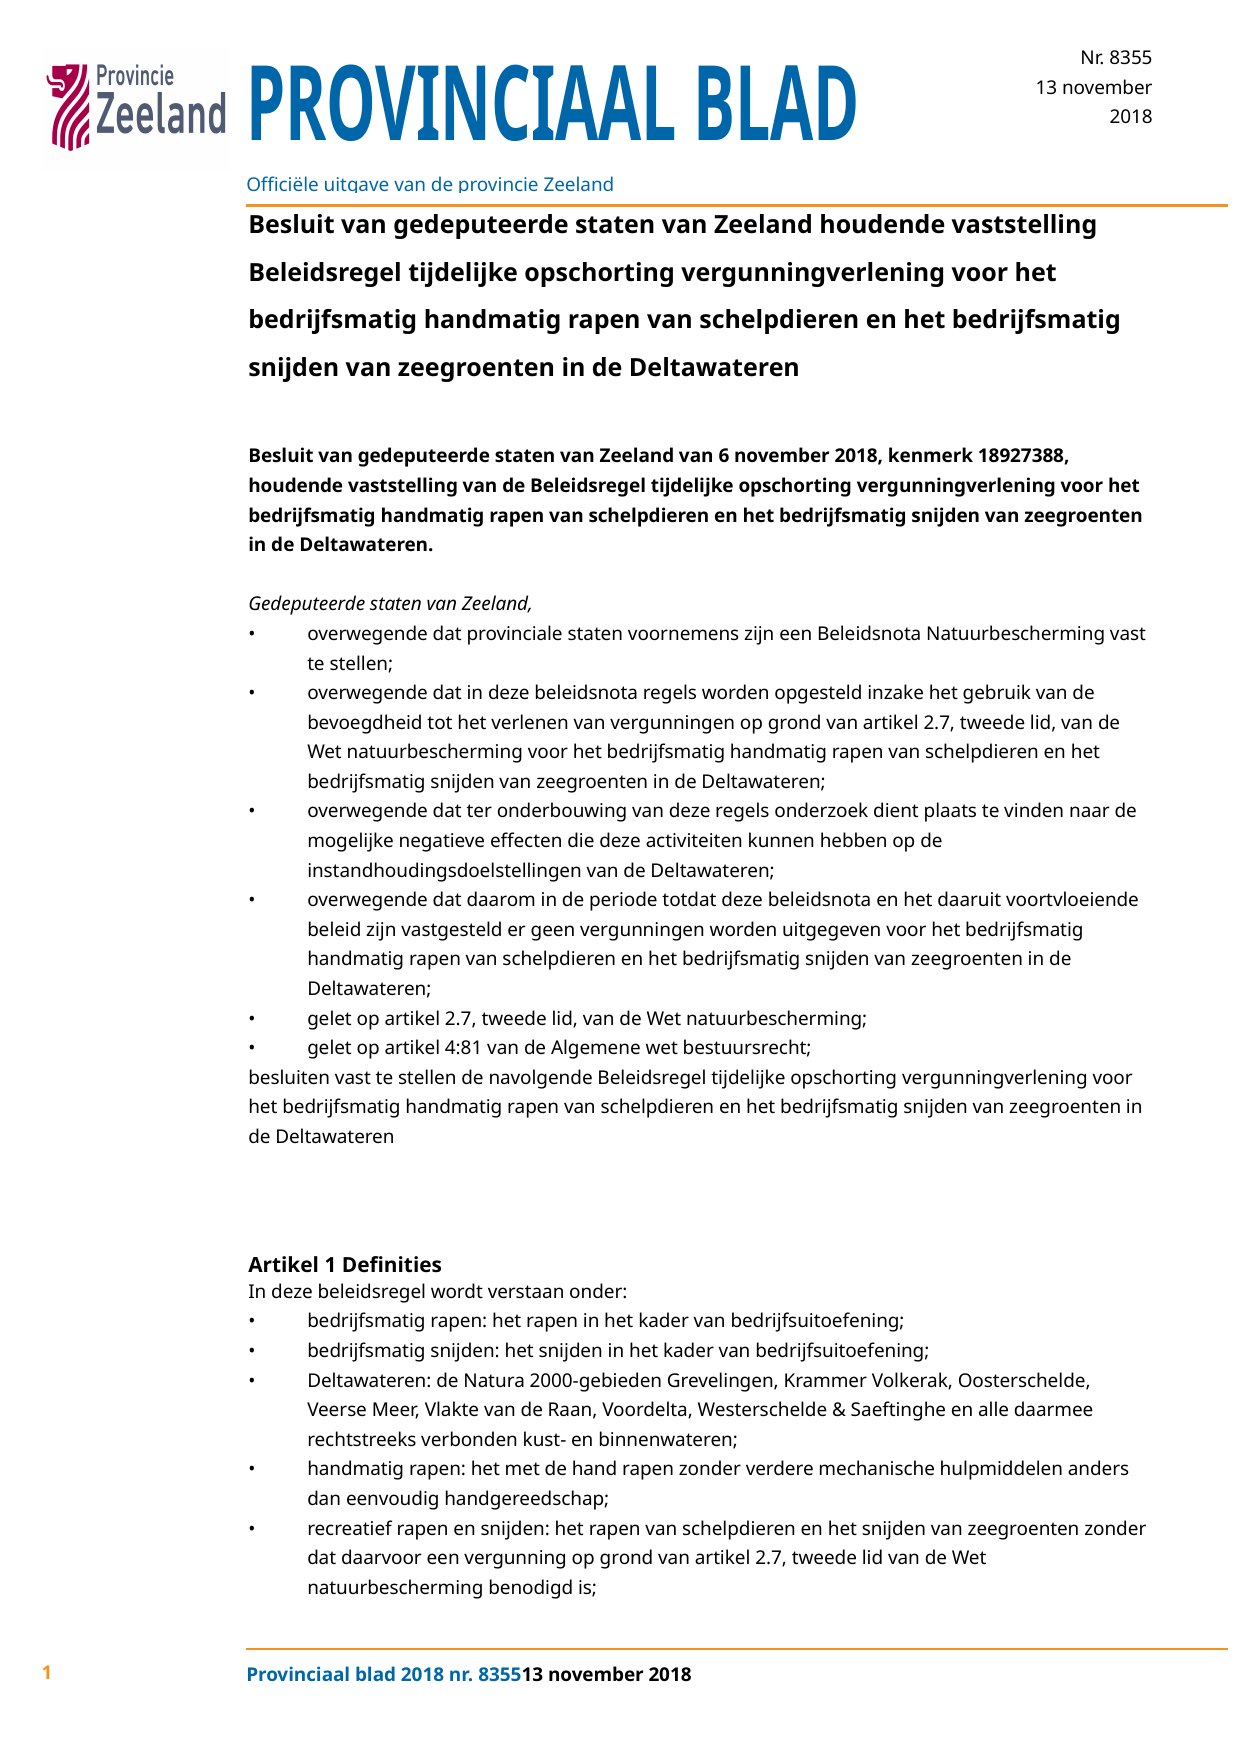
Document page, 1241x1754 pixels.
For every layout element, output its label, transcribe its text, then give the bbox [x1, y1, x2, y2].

text Besluit van gedeputeerde staten van Zeeland houdende vaststelling Beleidsregel tijdelijke opschorting vergunningverlening voor het bedrijfsmatig handmatig rapen van schelpdieren en het bedrijfsmatig snijden van zeegroenten in de Deltawateren [248, 207, 1152, 384]
text besluiten vast te stellen de navolgende Beleidsregel tijdelijke opschorting vergunningverlening voor het bedrijfsmatig handmatig rapen van schelpdieren en het bedrijfsmatig snijden van zeegroenten in de Deltawateren [248, 1064, 1152, 1149]
list Deltawateren: de Natura 2000-gebieden Grevelingen, Krammer Volkerak, Oosterschelde, Veerse Meer, Vlakte van de Raan, Voordelta, Westerschelde & Saeftinghe en alle daarmee rechtstreeks verbonden kust- en binnenwateren; [248, 1367, 1152, 1452]
list overwegende dat daarom in de periode totdat deze beleidsnota en het daaruit voortvloeiende beleid zijn vastgesteld er geen vergunningen worden uitgegeven voor het bedrijfsmatig handmatig rapen van schelpdieren en het bedrijfsmatig snijden van zeegroenten in de Deltawateren; [248, 886, 1152, 1001]
list overwegende dat ter onderbouwing van deze regels onderzoek dient plaats te vinden naar de mogelijke negatieve effecten die deze activiteiten kunnen hebben op de instandhoudingsdoelstellingen van de Deltawateren; [248, 798, 1152, 883]
list recreatief rapen en snijden: het rapen van schelpdieren en het snijden van zeegroenten zonder dat daarvoor een vergunning op grond van artikel 2.7, tweede lid van de Wet natuurbescherming benodigd is; [248, 1515, 1152, 1600]
list gelet op artikel 2.7, tweede lid, van de Wet natuurbescherming; [248, 1005, 1152, 1031]
text In deze beleidsregel wordt verstaan onder: [248, 1278, 1152, 1304]
list overwegende dat provinciale staten voornemens zijn een Beleidsnota Natuurbescherming vast te stellen; [248, 620, 1152, 676]
text Besluit van gedeputeerde staten van Zeeland van 6 november 2018, kenmerk 18927388, houdende vaststelling van de Beleidsregel tijdelijke opschorting vergunningverlening voor het bedrijfsmatig handmatig rapen van schelpdieren en het bedrijfsmatig snijden van zeegroenten in de Deltawateren. [248, 443, 1152, 557]
list bedrijfsmatig snijden: het snijden in het kader van bedrijfsuitoefening; [248, 1337, 1152, 1363]
text Gedeputeerde staten van Zeeland, [248, 591, 1152, 616]
list handmatig rapen: het met de hand rapen zonder verdere mechanische hulpmiddelen anders dan eenvoudig handgereedschap; [248, 1456, 1152, 1511]
list bedrijfsmatig rapen: het rapen in het kader van bedrijfsuitoefening; [248, 1308, 1152, 1333]
list overwegende dat in deze beleidsnota regels worden opgesteld inzake het gebruik van de bevoegdheid tot het verlenen van vergunningen op grond van artikel 2.7, tweede lid, van de Wet natuurbescherming voor het bedrijfsmatig handmatig rapen van schelpdieren en het bedrijfsmatig snijden van zeegroenten in de Deltawateren; [248, 679, 1152, 794]
text Artikel 1 Definities [248, 1250, 1152, 1278]
picture [41, 47, 231, 172]
list gelet op artikel 4:81 van de Algemene wet bestuursrecht; [248, 1034, 1152, 1060]
